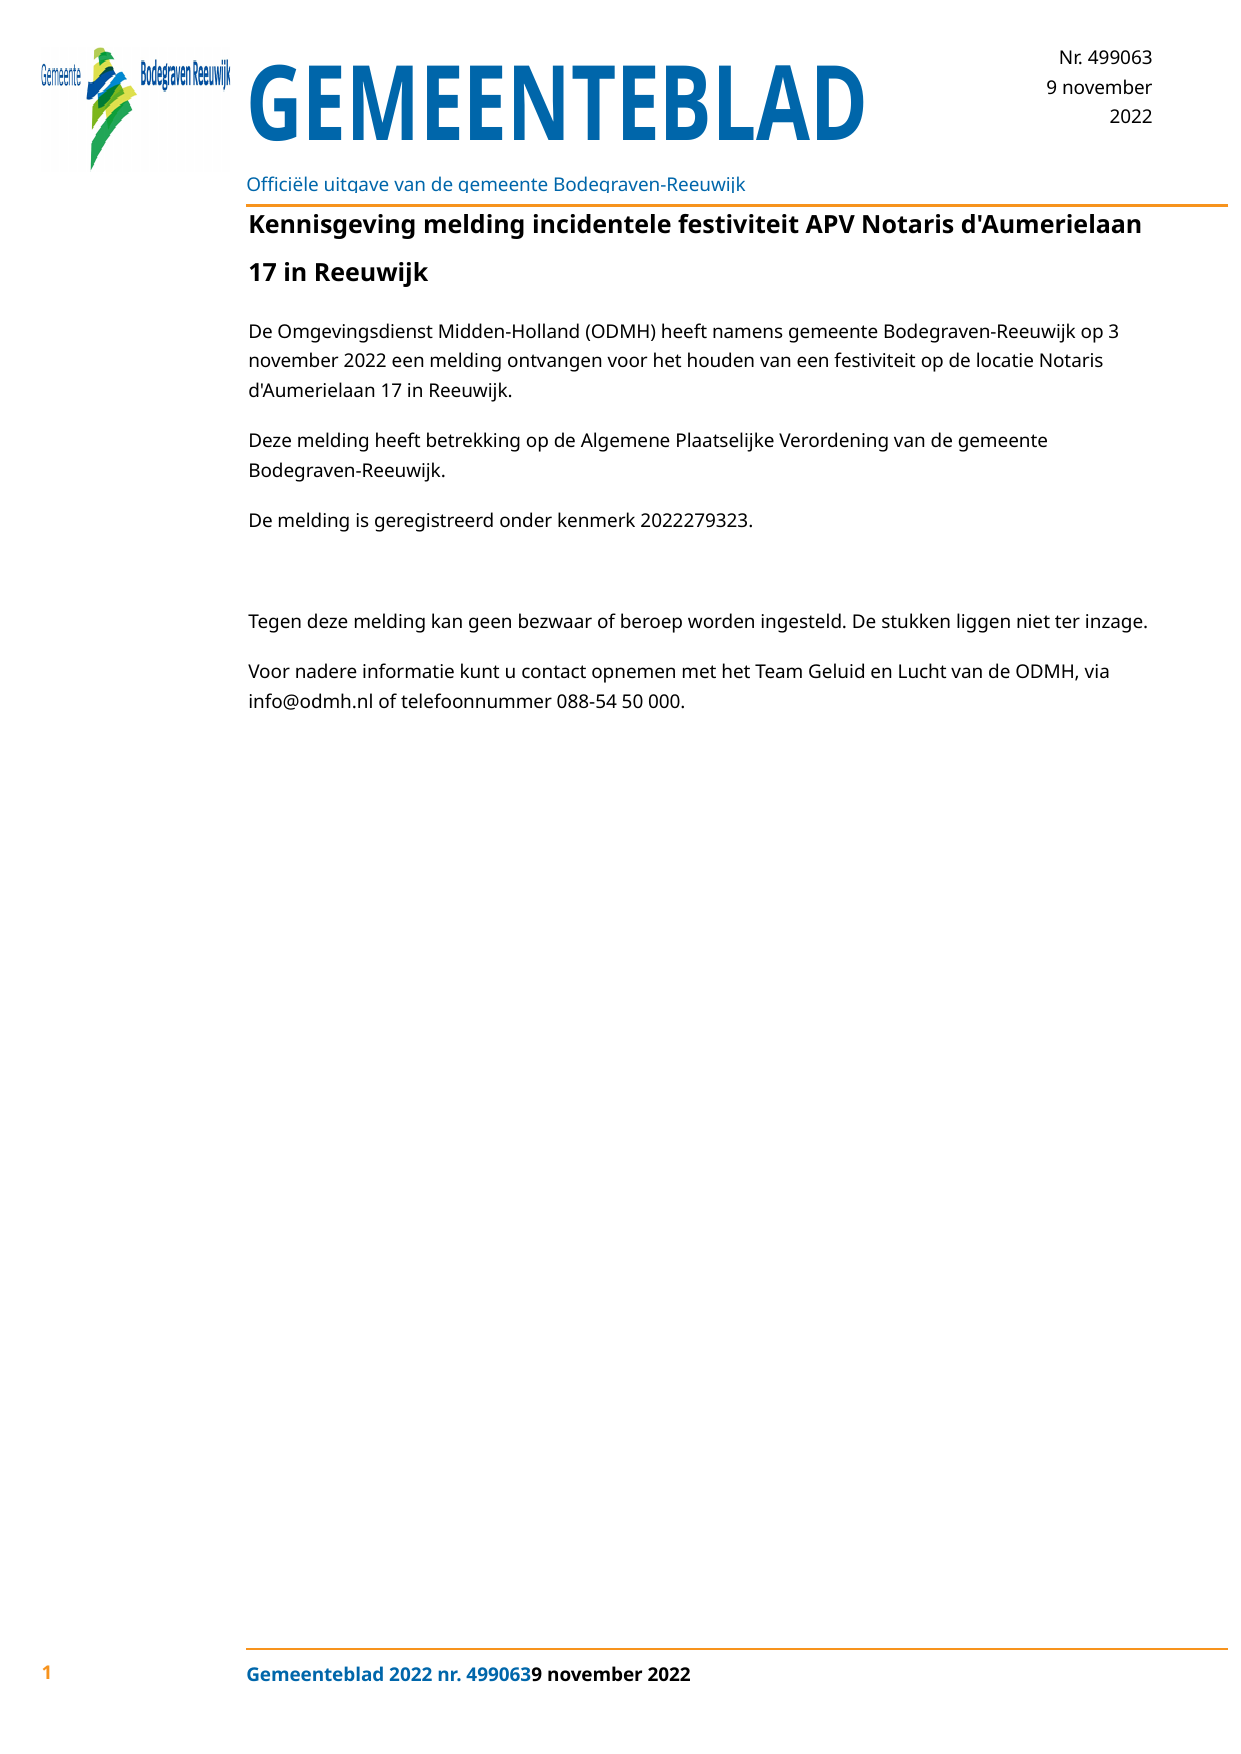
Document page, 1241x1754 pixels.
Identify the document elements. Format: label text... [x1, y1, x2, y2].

text Voor nadere informatie kunt u contact opnemen met het Team Geluid en Lucht van de ODMH, via info@odmh.nl of telefoonnummer 088-54 50 000. [248, 659, 1152, 714]
text Deze melding heeft betrekking op de Algemene Plaatselijke Verordening van de gemeente Bodegraven-Reeuwijk. [248, 427, 1152, 483]
text Tegen deze melding kan geen bezwaar of beroep worden ingesteld. De stukken liggen niet ter inzage. [248, 608, 1152, 634]
text Kennisgeving melding incidentele festiviteit APV Notaris d'Aumerielaan 17 in Reeuwijk [248, 207, 1152, 288]
picture [41, 47, 231, 172]
text De melding is geregistreerd onder kenmerk 2022279323. [248, 507, 1152, 533]
text De Omgevingsdienst Midden-Holland (ODMH) heeft namens gemeente Bodegraven-Reeuwijk op 3 november 2022 een melding ontvangen voor het houden van een festiviteit op de locatie Notaris d'Aumerielaan 17 in Reeuwijk. [248, 318, 1152, 403]
